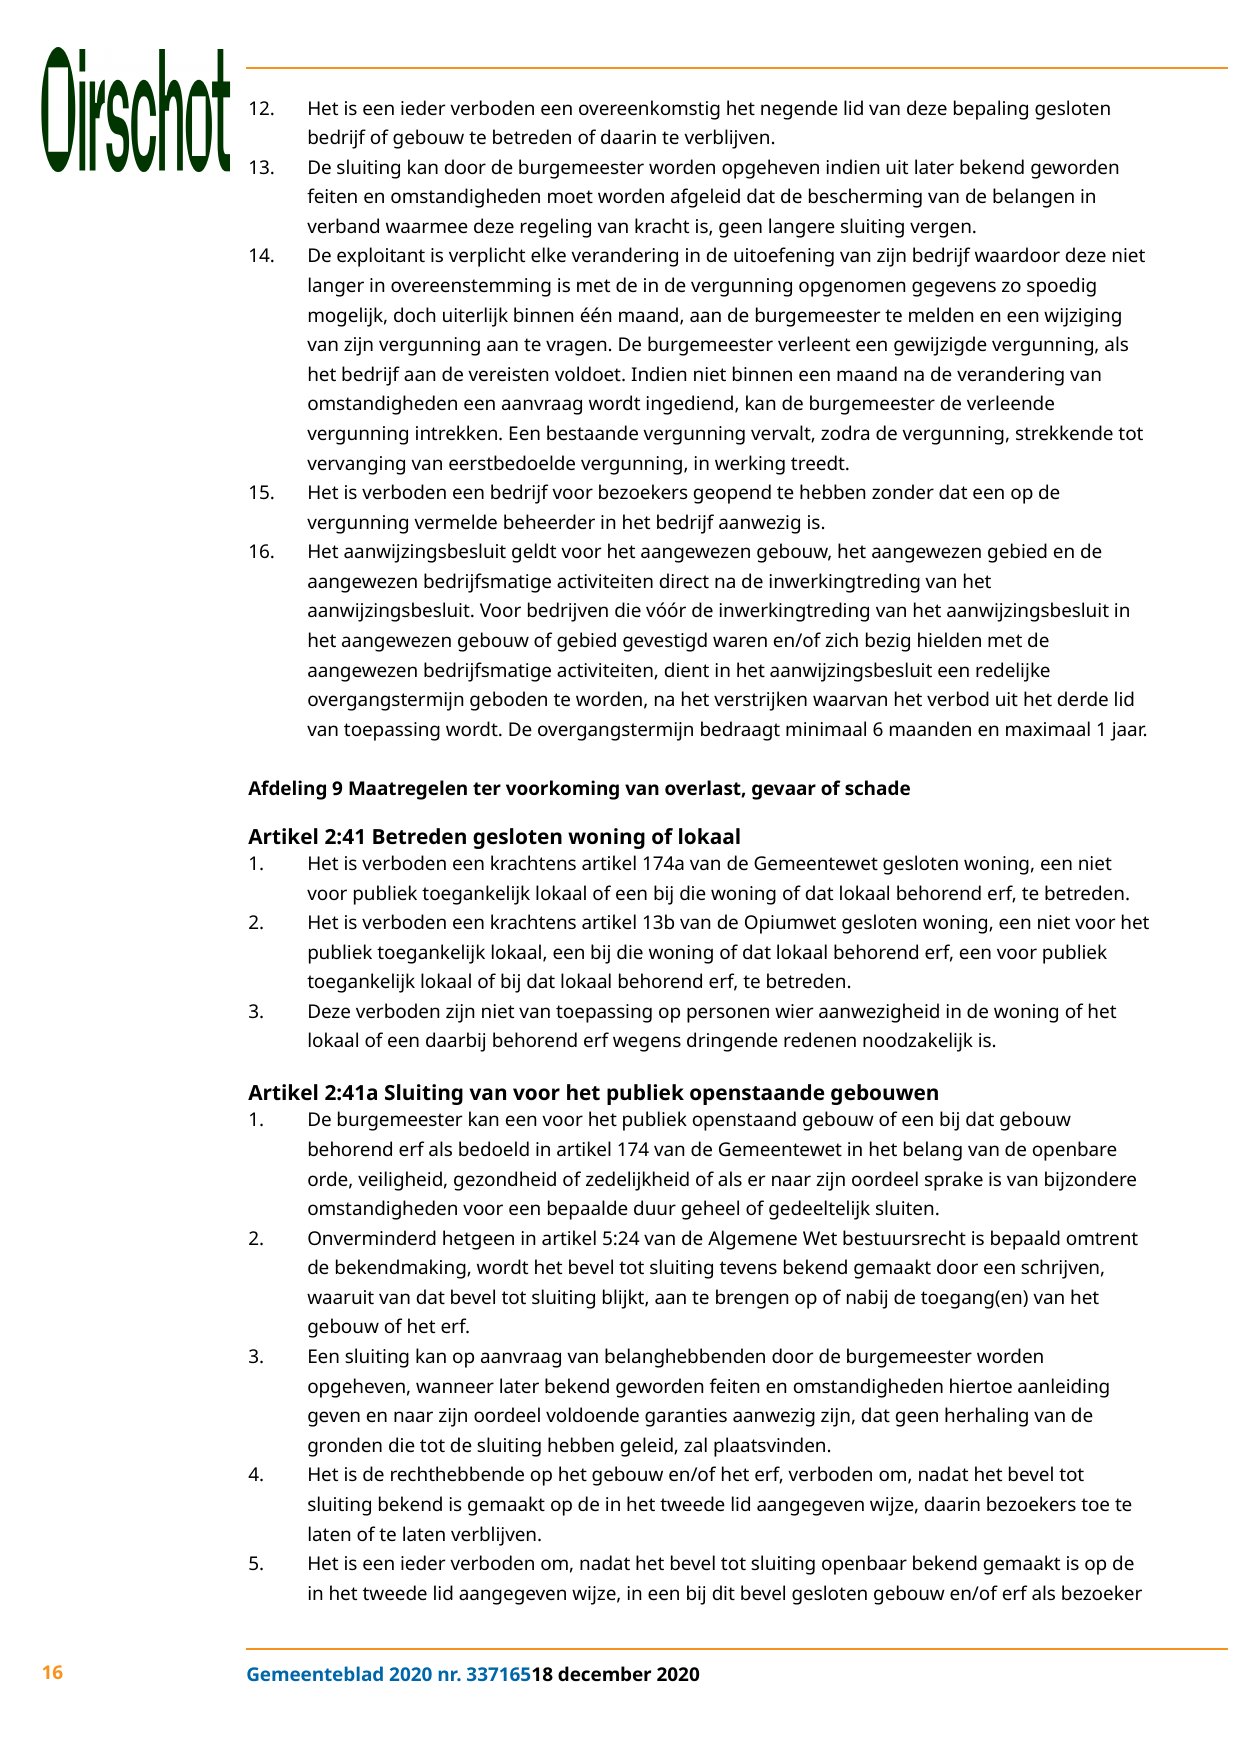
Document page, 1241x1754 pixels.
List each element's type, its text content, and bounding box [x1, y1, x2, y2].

list Het is de rechthebbende op het gebouw en/of het erf, verboden om, nadat het bevel tot sluiting bekend is gemaakt op de in het tweede lid aangegeven wijze, daarin bezoekers toe te laten of te laten verblijven. [248, 1462, 1152, 1546]
list Het is verboden een krachtens artikel 174a van de Gemeentewet gesloten woning, een niet voor publiek toegankelijk lokaal of een bij die woning of dat lokaal behorend erf, te betreden. [248, 850, 1152, 906]
text Artikel 2:41 Betreden gesloten woning of lokaal [248, 822, 1152, 850]
list Een sluiting kan op aanvraag van belanghebbenden door de burgemeester worden opgeheven, wanneer later bekend geworden feiten en omstandigheden hiertoe aanleiding geven en naar zijn oordeel voldoende garanties aanwezig zijn, dat geen herhaling van de gronden die tot de sluiting hebben geleid, zal plaatsvinden. [248, 1343, 1152, 1458]
list Het is een ieder verboden om, nadat het bevel tot sluiting openbaar bekend gemaakt is op de in het tweede lid aangegeven wijze, in een bij dit bevel gesloten gebouw en/of erf als bezoeker [248, 1550, 1152, 1606]
text Artikel 2:41a Sluiting van voor het publiek openstaande gebouwen [248, 1078, 1152, 1107]
list Het is verboden een krachtens artikel 13b van de Opiumwet gesloten woning, een niet voor het publiek toegankelijk lokaal, een bij die woning of dat lokaal behorend erf, een voor publiek toegankelijk lokaal of bij dat lokaal behorend erf, te betreden. [248, 909, 1152, 994]
list De sluiting kan door de burgemeester worden opgeheven indien uit later bekend geworden feiten en omstandigheden moet worden afgeleid dat de bescherming van de belangen in verband waarmee deze regeling van kracht is, geen langere sluiting vergen. [248, 154, 1152, 239]
list Het is een ieder verboden een overeenkomstig het negende lid van deze bepaling gesloten bedrijf of gebouw te betreden of daarin te verblijven. [248, 95, 1152, 150]
list Onverminderd hetgeen in artikel 5:24 van de Algemene Wet bestuursrecht is bepaald omtrent de bekendmaking, wordt het bevel tot sluiting tevens bekend gemaakt door een schrijven, waaruit van dat bevel tot sluiting blijkt, aan te brengen op of nabij de toegang(en) van het gebouw of het erf. [248, 1225, 1152, 1339]
list Deze verboden zijn niet van toepassing op personen wier aanwezigheid in de woning of het lokaal of een daarbij behorend erf wegens dringende redenen noodzakelijk is. [248, 998, 1152, 1053]
list De burgemeester kan een voor het publiek openstaand gebouw of een bij dat gebouw behorend erf als bedoeld in artikel 174 van de Gemeentewet in het belang van de openbare orde, veiligheid, gezondheid of zedelijkheid of als er naar zijn oordeel sprake is van bijzondere omstandigheden voor een bepaalde duur geheel of gedeeltelijk sluiten. [248, 1107, 1152, 1221]
list Het is verboden een bedrijf voor bezoekers geopend te hebben zonder dat een op de vergunning vermelde beheerder in het bedrijf aanwezig is. [248, 479, 1152, 535]
picture [41, 47, 231, 172]
list De exploitant is verplicht elke verandering in de uitoefening van zijn bedrijf waardoor deze niet langer in overeenstemming is met de in de vergunning opgenomen gegevens zo spoedig mogelijk, doch uiterlijk binnen één maand, aan de burgemeester te melden en een wijziging van zijn vergunning aan te vragen. De burgemeester verleent een gewijzigde vergunning, als het bedrijf aan de vereisten voldoet. Indien niet binnen een maand na de verandering van omstandigheden een aanvraag wordt ingediend, kan de burgemeester de verleende vergunning intrekken. Een bestaande vergunning vervalt, zodra de vergunning, strekkende tot vervanging van eerstbedoelde vergunning, in werking treedt. [248, 243, 1152, 476]
text Afdeling 9 Maatregelen ter voorkoming van overlast, gevaar of schade [248, 775, 1152, 801]
list Het aanwijzingsbesluit geldt voor het aangewezen gebouw, het aangewezen gebied en de aangewezen bedrijfsmatige activiteiten direct na de inwerkingtreding van het aanwijzingsbesluit. Voor bedrijven die vóór de inwerkingtreding van het aanwijzingsbesluit in het aangewezen gebouw of gebied gevestigd waren en/of zich bezig hielden met de aangewezen bedrijfsmatige activiteiten, dient in het aanwijzingsbesluit een redelijke overgangstermijn geboden te worden, na het verstrijken waarvan het verbod uit het derde lid van toepassing wordt. De overgangstermijn bedraagt minimaal 6 maanden en maximaal 1 jaar. [248, 538, 1152, 742]
